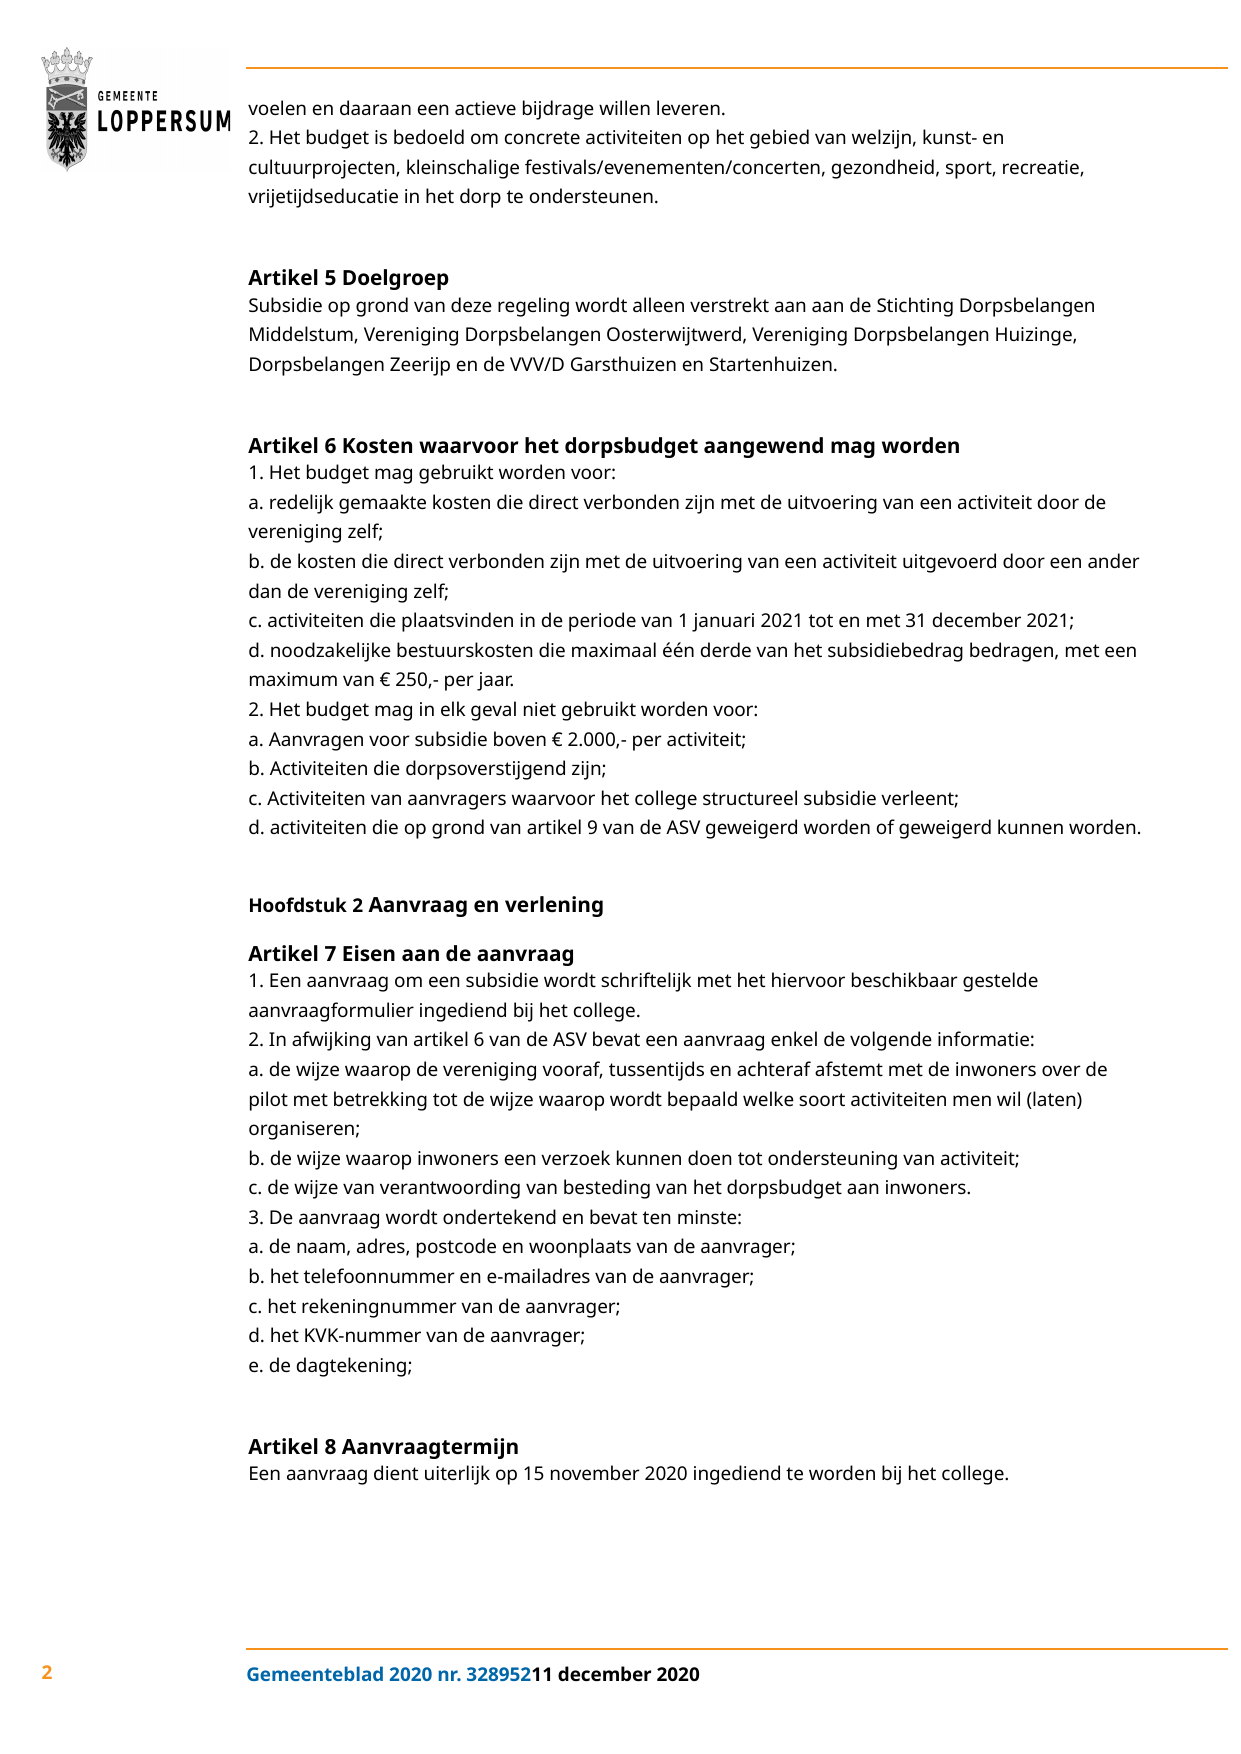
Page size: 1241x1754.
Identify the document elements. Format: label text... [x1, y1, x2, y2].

text d. noodzakelijke bestuurskosten die maximaal één derde van het subsidiebedrag bedragen, met een maximum van € 250,- per jaar. [248, 637, 1152, 692]
text 1. Het budget mag gebruikt worden voor: [248, 459, 1152, 485]
text Een aanvraag dient uiterlijk op 15 november 2020 ingediend te worden bij het college. [248, 1461, 1152, 1486]
text d. het KVK-nummer van de aanvrager; [248, 1322, 1152, 1348]
text b. het telefoonnummer en e-mailadres van de aanvrager; [248, 1263, 1152, 1289]
text a. de wijze waarop de vereniging vooraf, tussentijds en achteraf afstemt met de inwoners over de pilot met betrekking tot de wijze waarop wordt bepaald welke soort activiteiten men wil (laten) organiseren; [248, 1056, 1152, 1141]
text b. Activiteiten die dorpsoverstijgend zijn; [248, 755, 1152, 781]
text d. activiteiten die op grond van artikel 9 van de ASV geweigerd worden of geweigerd kunnen worden. [248, 814, 1152, 840]
text 2. Het budget is bedoeld om concrete activiteiten op het gebied van welzijn, kunst- en cultuurprojecten, kleinschalige festivals/evenementen/concerten, gezondheid, sport, recreatie, vrijetijdseducatie in het dorp te ondersteunen. [248, 124, 1152, 209]
text a. redelijk gemaakte kosten die direct verbonden zijn met de uitvoering van een activiteit door de vereniging zelf; [248, 489, 1152, 544]
text Hoofdstuk 2 Aanvraag en verlening [248, 890, 1152, 918]
text e. de dagtekening; [248, 1352, 1152, 1378]
text b. de kosten die direct verbonden zijn met de uitvoering van een activiteit uitgevoerd door een ander dan de vereniging zelf; [248, 548, 1152, 604]
text c. het rekeningnummer van de aanvrager; [248, 1293, 1152, 1319]
text Artikel 5 Doelgroep [248, 263, 1152, 292]
text Artikel 8 Aanvraagtermijn [248, 1432, 1152, 1461]
text Subsidie op grond van deze regeling wordt alleen verstrekt aan aan de Stichting Dorpsbelangen Middelstum, Vereniging Dorpsbelangen Oosterwijtwerd, Vereniging Dorpsbelangen Huizinge, Dorpsbelangen Zeerijp en de VVV/D Garsthuizen en Startenhuizen. [248, 292, 1152, 377]
text c. activiteiten die plaatsvinden in de periode van 1 januari 2021 tot en met 31 december 2021; [248, 607, 1152, 633]
text c. Activiteiten van aanvragers waarvoor het college structureel subsidie verleent; [248, 785, 1152, 811]
text a. de naam, adres, postcode en woonplaats van de aanvrager; [248, 1234, 1152, 1259]
picture [41, 47, 231, 172]
text voelen en daaraan een actieve bijdrage willen leveren. [248, 95, 1152, 121]
text c. de wijze van verantwoording van besteding van het dorpsbudget aan inwoners. [248, 1174, 1152, 1200]
text Artikel 6 Kosten waarvoor het dorpsbudget aangewend mag worden [248, 431, 1152, 459]
text 1. Een aanvraag om een subsidie wordt schriftelijk met het hiervoor beschikbaar gestelde aanvraagformulier ingediend bij het college. [248, 967, 1152, 1023]
text a. Aanvragen voor subsidie boven € 2.000,- per activiteit; [248, 726, 1152, 752]
text 2. In afwijking van artikel 6 van de ASV bevat een aanvraag enkel de volgende informatie: [248, 1027, 1152, 1052]
text 3. De aanvraag wordt ondertekend en bevat ten minste: [248, 1204, 1152, 1230]
text Artikel 7 Eisen aan de aanvraag [248, 939, 1152, 967]
text b. de wijze waarop inwoners een verzoek kunnen doen tot ondersteuning van activiteit; [248, 1145, 1152, 1171]
text 2. Het budget mag in elk geval niet gebruikt worden voor: [248, 696, 1152, 722]
